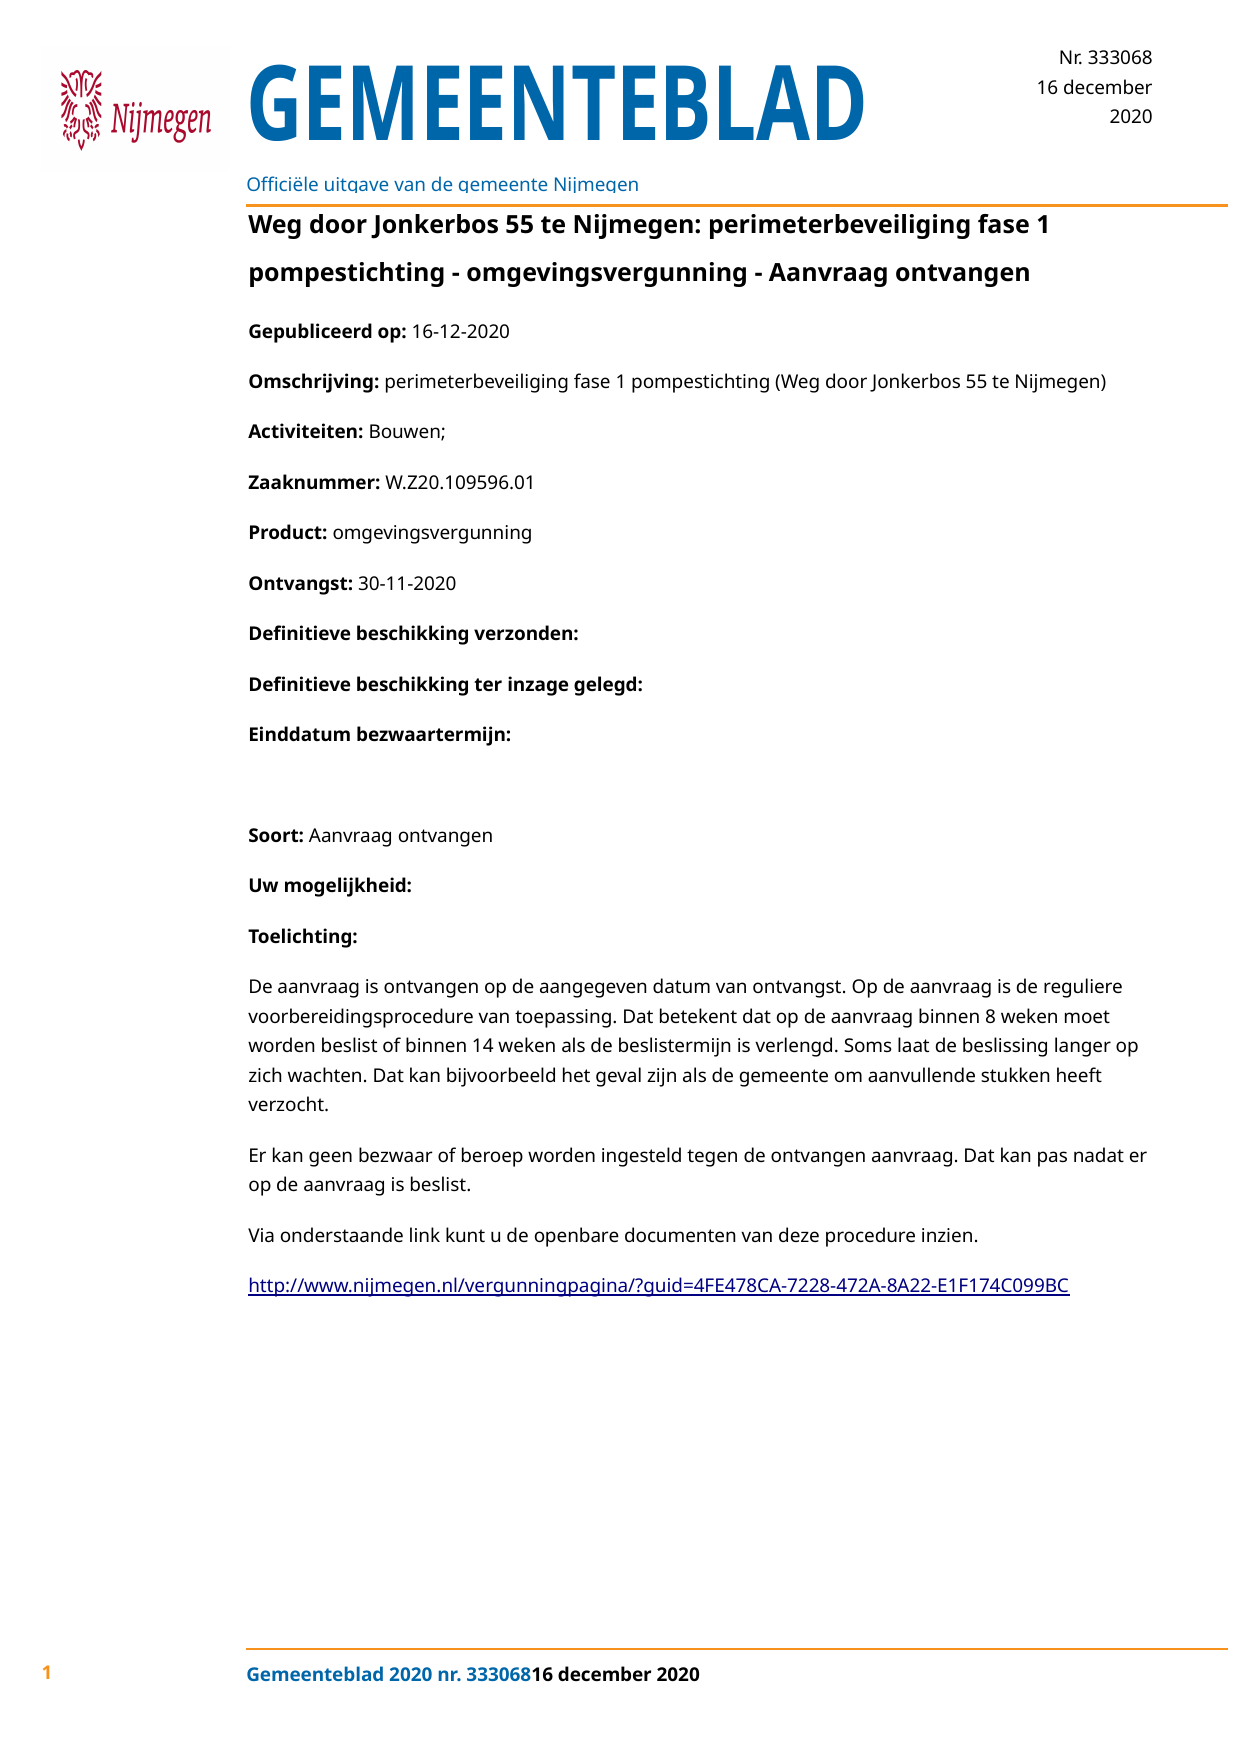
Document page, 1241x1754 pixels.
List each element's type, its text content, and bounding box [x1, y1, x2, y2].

text Product: omgevingsvergunning [248, 519, 1152, 545]
text Omschrijving: perimeterbeveiliging fase 1 pompestichting (Weg door Jonkerbos 55 te Nijmegen) [248, 368, 1152, 394]
text De aanvraag is ontvangen op de aangegeven datum van ontvangst. Op de aanvraag is de reguliere voorbereidingsprocedure van toepassing. Dat betekent dat op de aanvraag binnen 8 weken moet worden beslist of binnen 14 weken als de beslistermijn is verlengd. Soms laat de beslissing langer op zich wachten. Dat kan bijvoorbeeld het geval zijn als de gemeente om aanvullende stukken heeft verzocht. [248, 973, 1152, 1117]
text Soort: Aanvraag ontvangen [248, 822, 1152, 848]
text Toelichting: [248, 923, 1152, 949]
text Gepubliceerd op: 16-12-2020 [248, 318, 1152, 344]
text Er kan geen bezwaar of beroep worden ingesteld tegen de ontvangen aanvraag. Dat kan pas nadat er op de aanvraag is beslist. [248, 1142, 1152, 1197]
text Definitieve beschikking verzonden: [248, 620, 1152, 646]
text http://www.nijmegen.nl/vergunningpagina/?guid=4FE478CA-7228-472A-8A22-E1F174C099BC [248, 1272, 1152, 1298]
text Activiteiten: Bouwen; [248, 419, 1152, 444]
text Einddatum bezwaartermijn: [248, 721, 1152, 747]
text Uw mogelijkheid: [248, 872, 1152, 898]
text Weg door Jonkerbos 55 te Nijmegen: perimeterbeveiliging fase 1 pompestichting - omgevingsvergunning - Aanvraag ontvangen [248, 207, 1152, 288]
text Ontvangst: 30-11-2020 [248, 570, 1152, 596]
text Zaaknummer: W.Z20.109596.01 [248, 469, 1152, 495]
text Via onderstaande link kunt u de openbare documenten van deze procedure inzien. [248, 1222, 1152, 1248]
text Definitieve beschikking ter inzage gelegd: [248, 671, 1152, 697]
picture [41, 47, 231, 172]
